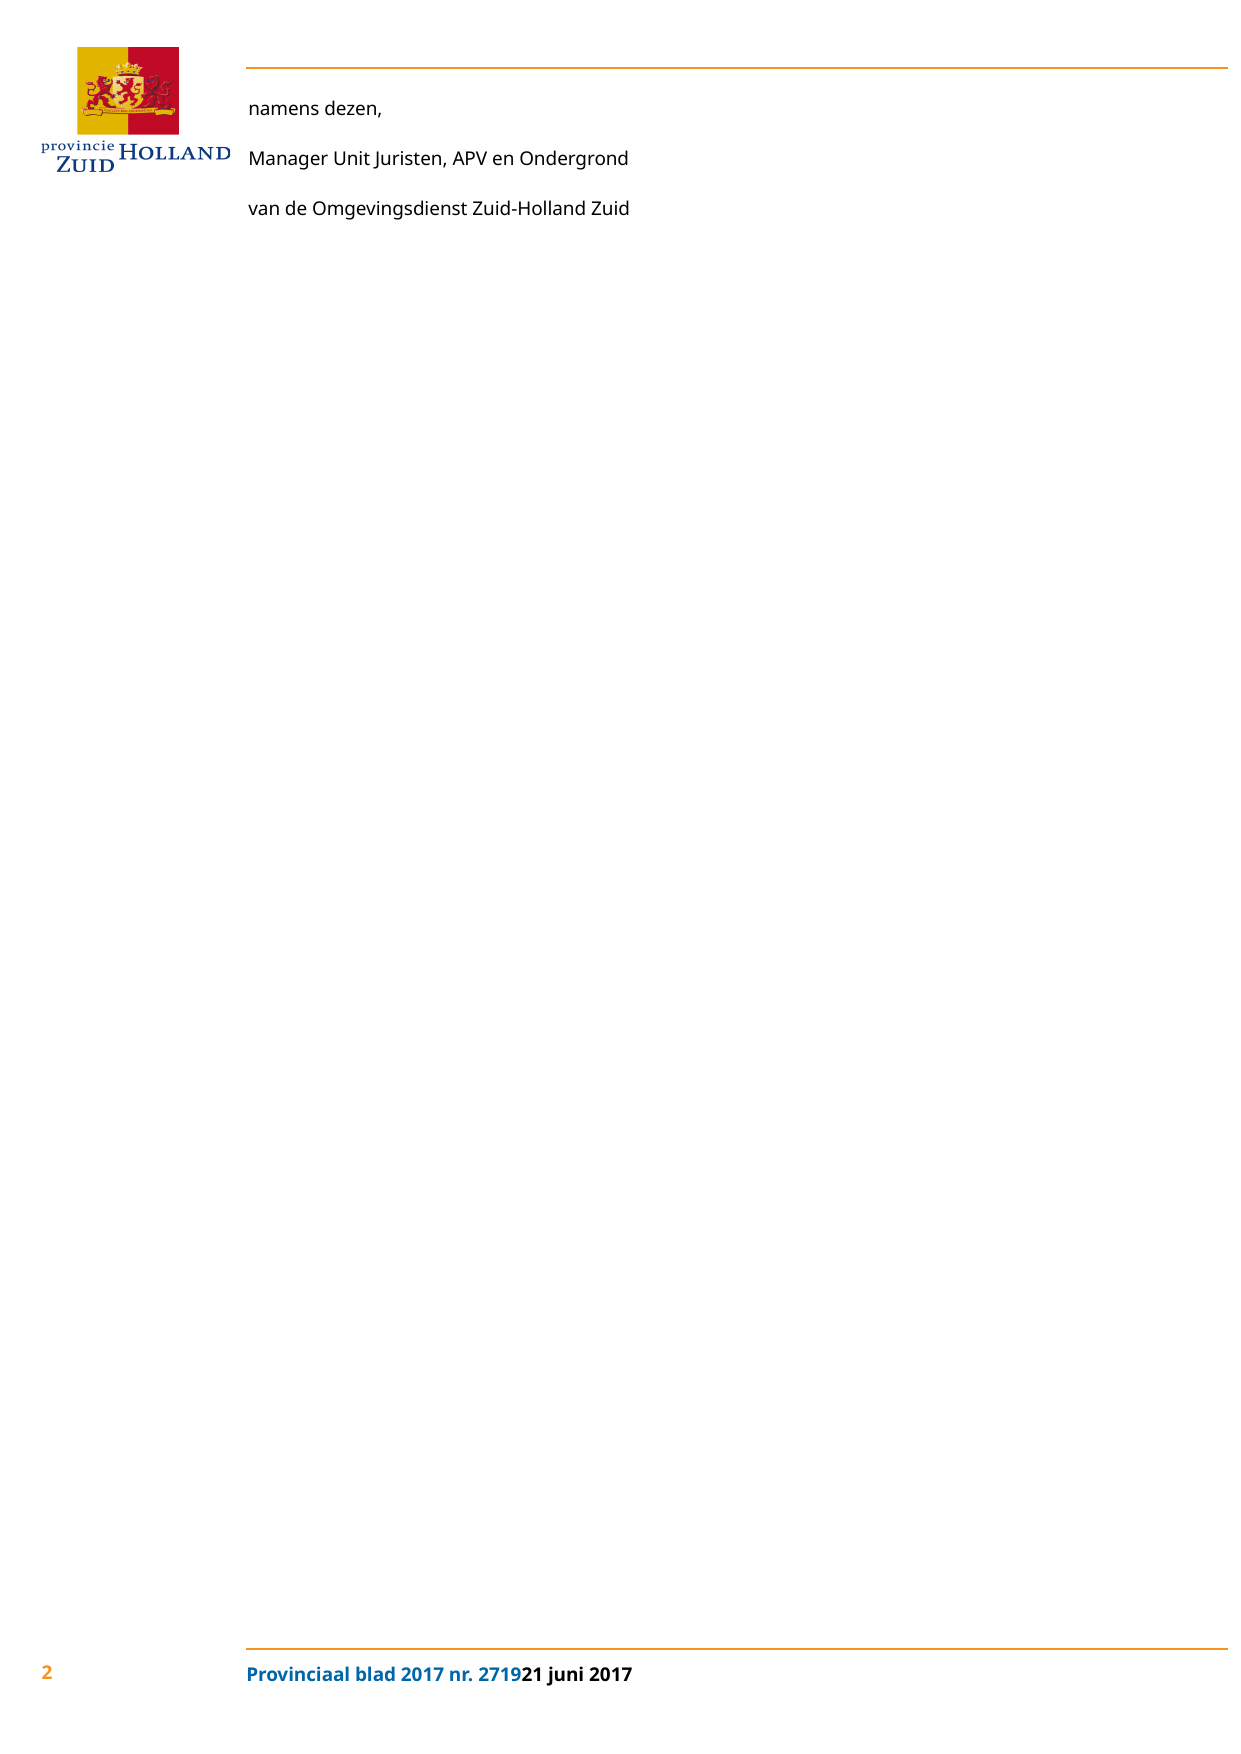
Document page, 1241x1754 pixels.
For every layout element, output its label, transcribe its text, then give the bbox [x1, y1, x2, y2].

text van de Omgevingsdienst Zuid-Holland Zuid [248, 196, 1152, 221]
text Manager Unit Juristen, APV en Ondergrond [248, 145, 1152, 171]
text namens dezen, [248, 95, 1152, 121]
picture [41, 47, 231, 172]
